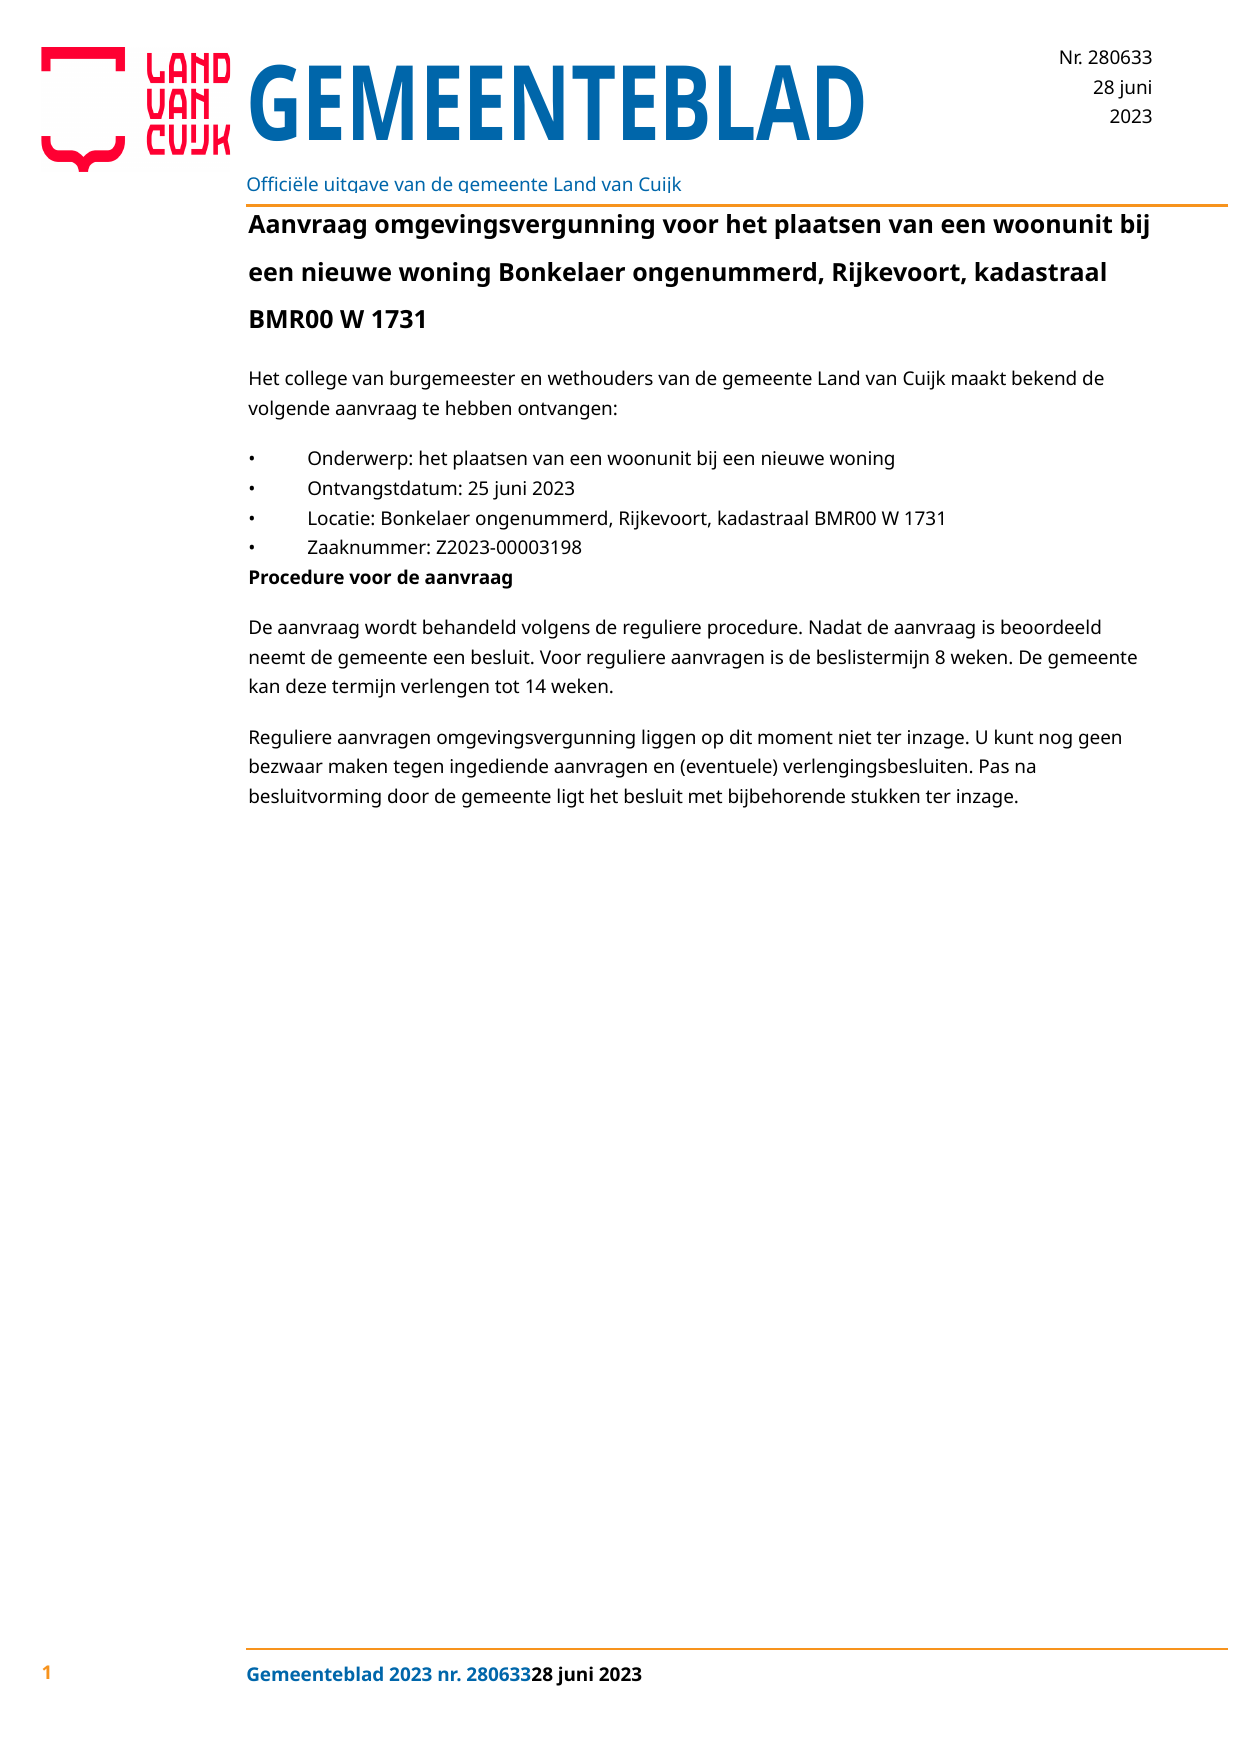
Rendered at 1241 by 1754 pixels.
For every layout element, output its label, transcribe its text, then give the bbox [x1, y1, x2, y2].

text Procedure voor de aanvraag [248, 564, 1152, 589]
list Ontvangstdatum: 25 juni 2023 [248, 475, 1152, 501]
picture [41, 47, 231, 172]
text Reguliere aanvragen omgevingsvergunning liggen op dit moment niet ter inzage. U kunt nog geen bezwaar maken tegen ingediende aanvragen en (eventuele) verlengingsbesluiten. Pas na besluitvorming door de gemeente ligt het besluit met bijbehorende stukken ter inzage. [248, 724, 1152, 809]
text Het college van burgemeester en wethouders van de gemeente Land van Cuijk maakt bekend de volgende aanvraag te hebben ontvangen: [248, 366, 1152, 421]
list Zaaknummer: Z2023-00003198 [248, 534, 1152, 560]
list Locatie: Bonkelaer ongenummerd, Rijkevoort, kadastraal BMR00 W 1731 [248, 505, 1152, 530]
text De aanvraag wordt behandeld volgens de reguliere procedure. Nadat de aanvraag is beoordeeld neemt de gemeente een besluit. Voor reguliere aanvragen is de beslistermijn 8 weken. De gemeente kan deze termijn verlengen tot 14 weken. [248, 614, 1152, 699]
list Onderwerp: het plaatsen van een woonunit bij een nieuwe woning [248, 446, 1152, 471]
text Aanvraag omgevingsvergunning voor het plaatsen van een woonunit bij een nieuwe woning Bonkelaer ongenummerd, Rijkevoort, kadastraal BMR00 W 1731 [248, 207, 1152, 336]
